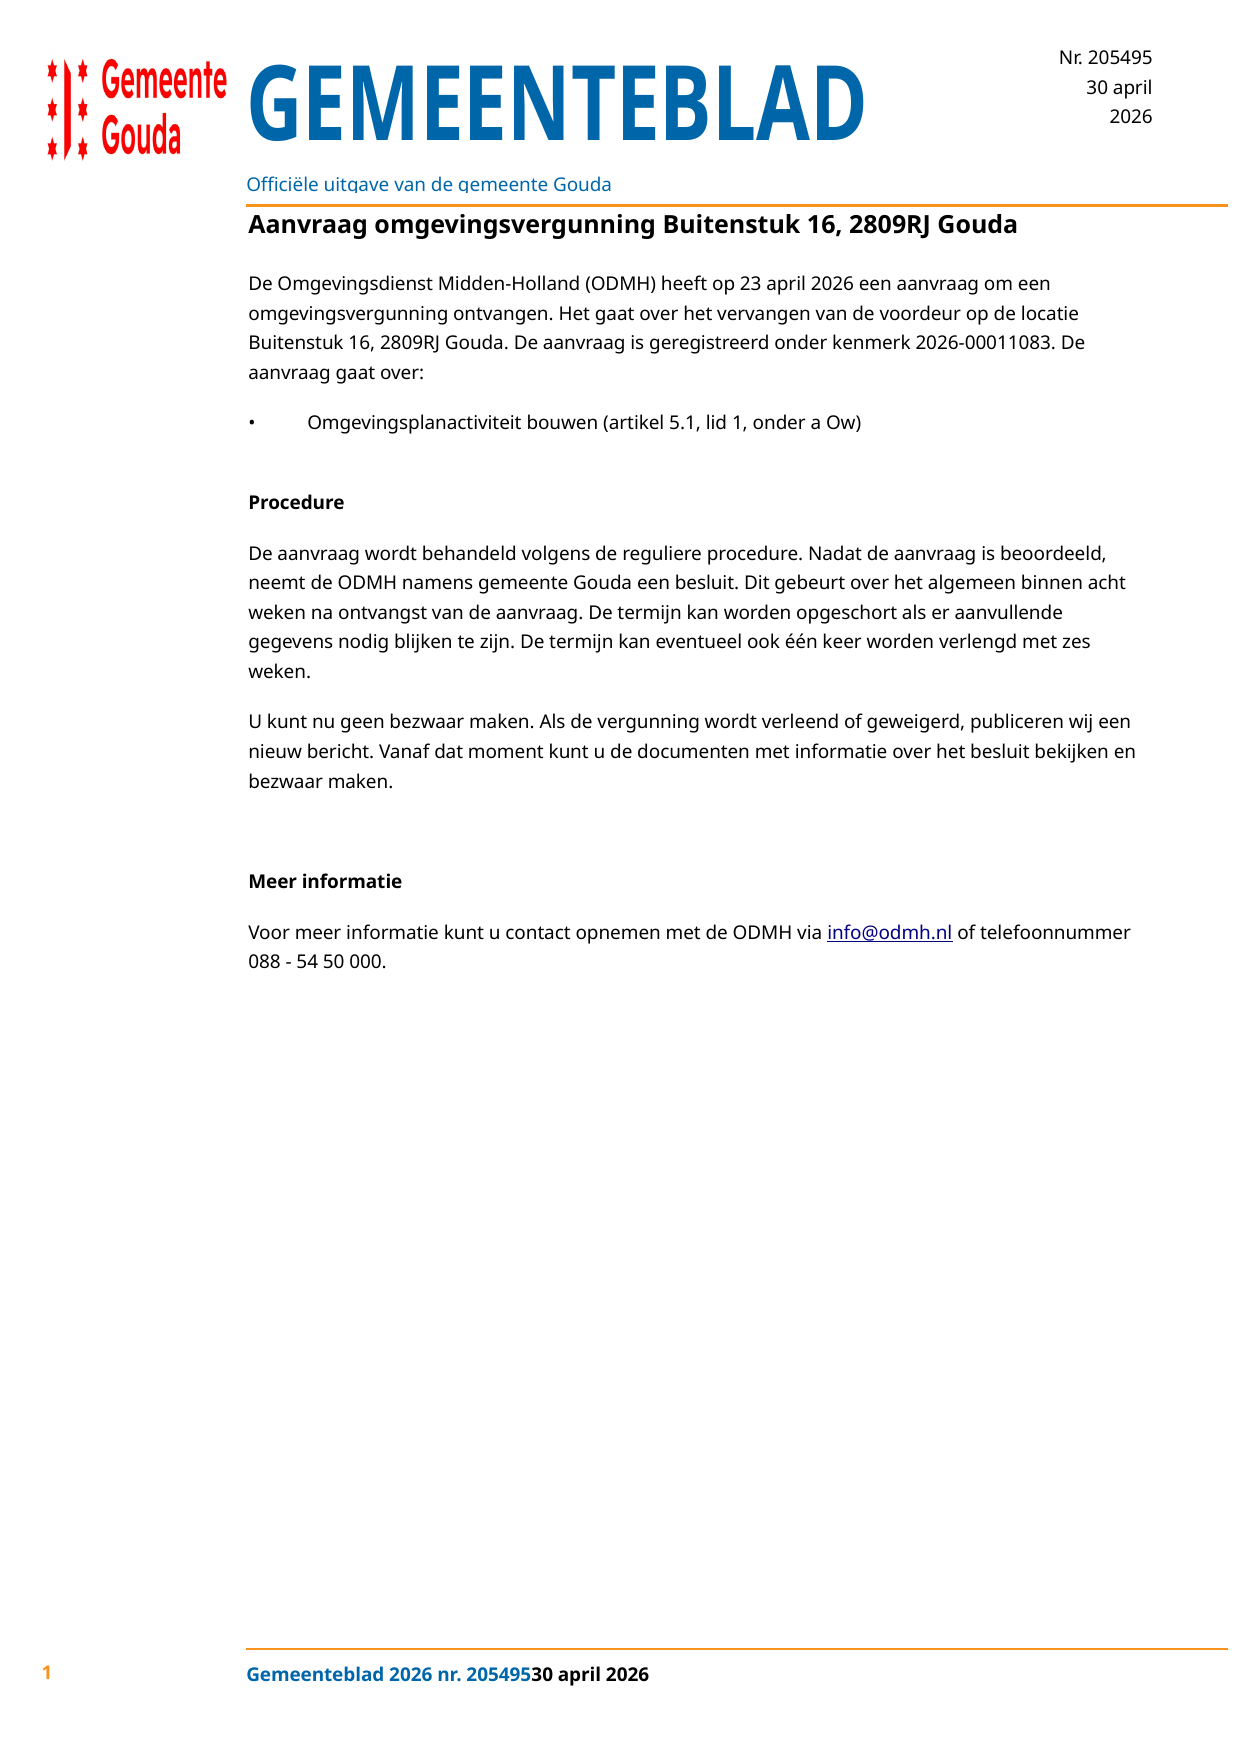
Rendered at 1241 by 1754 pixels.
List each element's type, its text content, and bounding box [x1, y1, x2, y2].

text De Omgevingsdienst Midden-Holland (ODMH) heeft op 23 april 2026 een aanvraag om een omgevingsvergunning ontvangen. Het gaat over het vervangen van de voordeur op de locatie Buitenstuk 16, 2809RJ Gouda. De aanvraag is geregistreerd onder kenmerk 2026-00011083. De aanvraag gaat over: [248, 270, 1152, 385]
text Procedure [248, 489, 1152, 515]
text Meer informatie [248, 869, 1152, 894]
text U kunt nu geen bezwaar maken. Als de vergunning wordt verleend of geweigerd, publiceren wij een nieuw bericht. Vanaf dat moment kunt u de documenten met informatie over het besluit bekijken en bezwaar maken. [248, 709, 1152, 793]
picture [41, 47, 231, 172]
text Aanvraag omgevingsvergunning Buitenstuk 16, 2809RJ Gouda [248, 207, 1152, 241]
list Omgevingsplanactiviteit bouwen (artikel 5.1, lid 1, onder a Ow) [248, 409, 1152, 435]
text De aanvraag wordt behandeld volgens de reguliere procedure. Nadat de aanvraag is beoordeeld, neemt de ODMH namens gemeente Gouda een besluit. Dit gebeurt over het algemeen binnen acht weken na ontvangst van de aanvraag. De termijn kan worden opgeschort als er aanvullende gegevens nodig blijken te zijn. De termijn kan eventueel ook één keer worden verlengd met zes weken. [248, 540, 1152, 684]
text Voor meer informatie kunt u contact opnemen met de ODMH via info@odmh.nl of telefoonnummer 088 - 54 50 000. [248, 919, 1152, 974]
